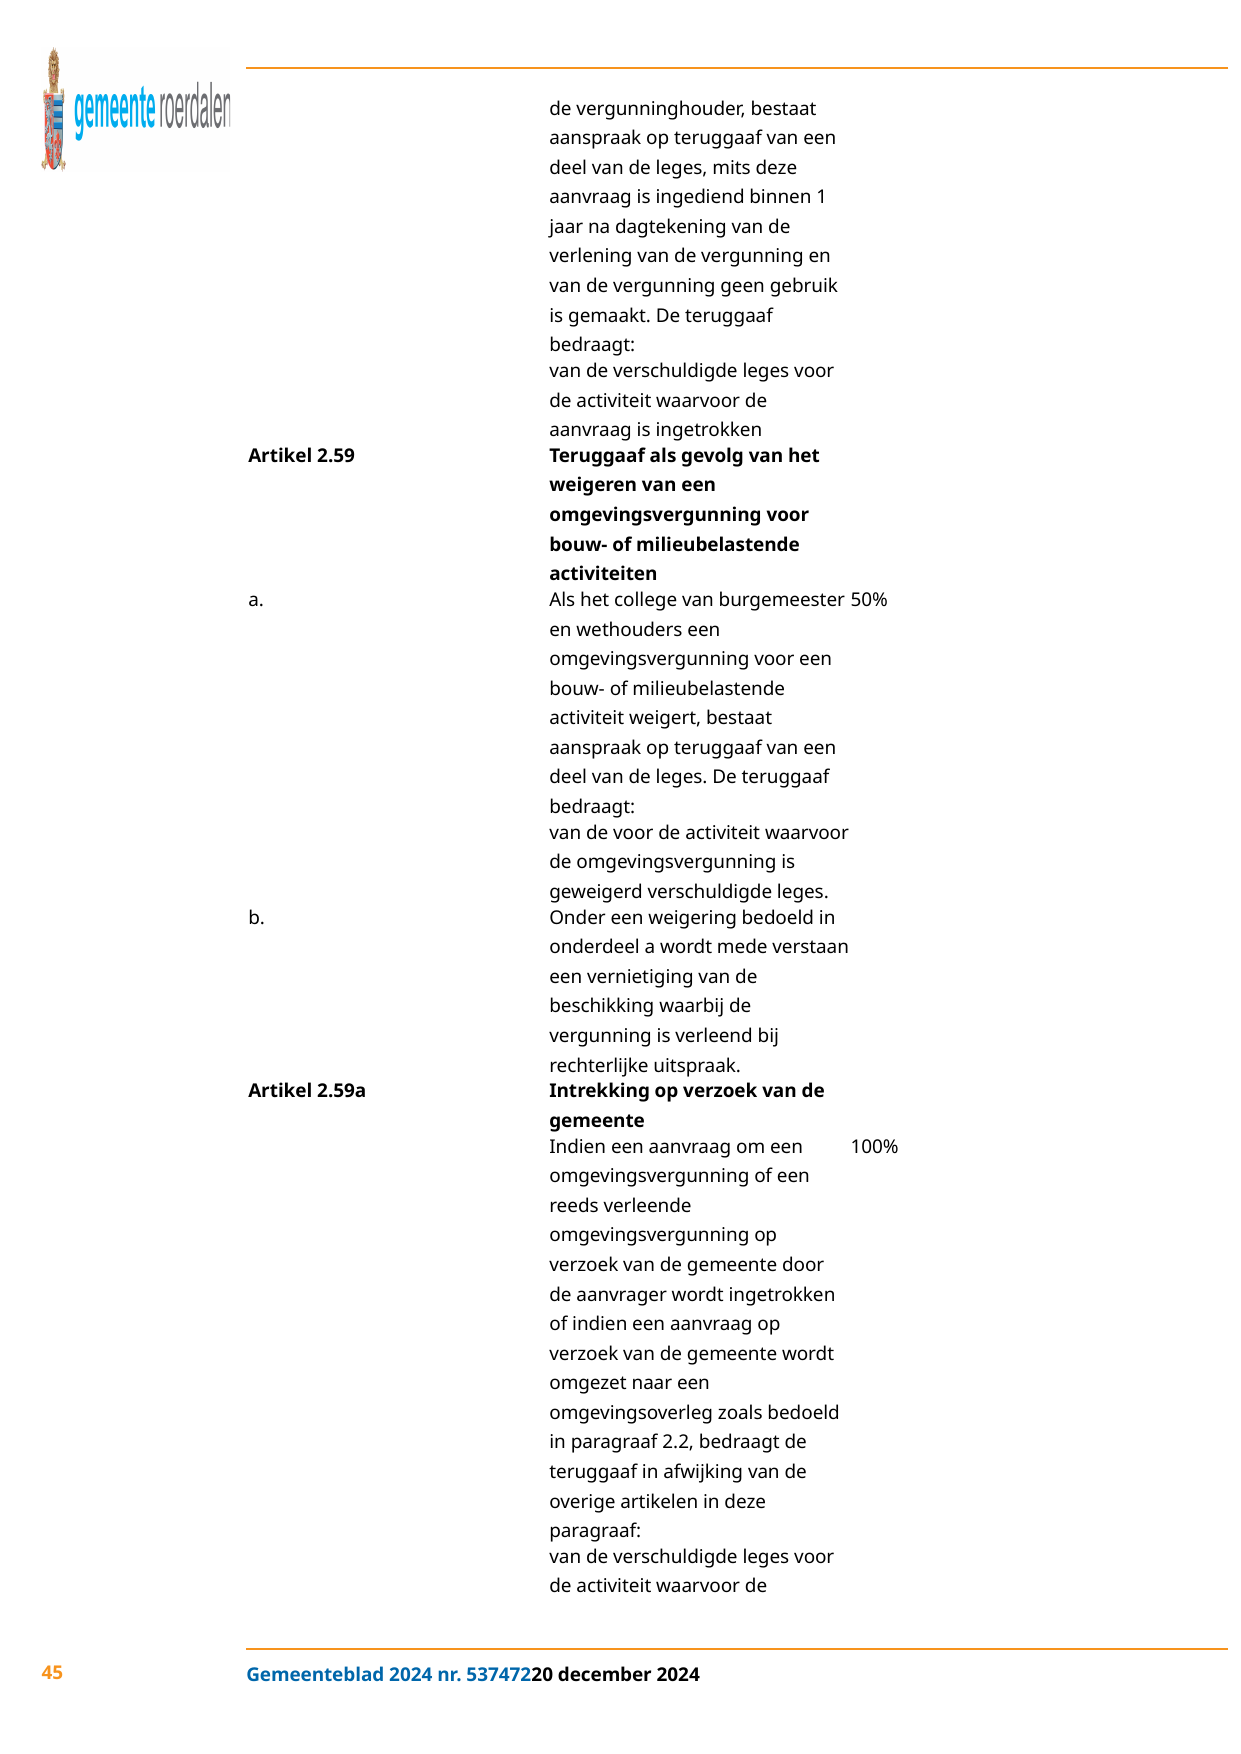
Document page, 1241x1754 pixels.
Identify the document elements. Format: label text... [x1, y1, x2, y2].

table_cell Indien een aanvraag om een omgevingsvergunning of een reeds verleende omgevingsvergunning op verzoek van de gemeente door de aanvrager wordt ingetrokken of indien een aanvraag op verzoek van de gemeente wordt omgezet naar een omgevingsoverleg zoals bedoeld in paragraaf 2.2, bedraagt de teruggaaf in afwijking van de overige artikelen in deze paragraaf: [549, 1133, 850, 1543]
table_cell [850, 1543, 1152, 1598]
table_cell Teruggaaf als gevolg van het weigeren van een omgevingsvergunning voor bouw- of milieubelastende activiteiten [549, 442, 850, 586]
picture [41, 47, 231, 172]
table_cell [850, 357, 1152, 442]
table_cell a. [248, 586, 549, 819]
table_cell Artikel 2.59a [248, 1078, 549, 1133]
table_cell 50% [850, 586, 1152, 819]
table_cell [850, 904, 1152, 1077]
table_cell de vergunninghouder, bestaat aanspraak op teruggaaf van een deel van de leges, mits deze aanvraag is ingediend binnen 1 jaar na dagtekening van de verlening van de vergunning en van de vergunning geen gebruik is gemaakt. De teruggaaf bedraagt: [549, 95, 850, 357]
table_cell [248, 819, 549, 904]
table_cell [850, 442, 1152, 586]
table_cell van de verschuldigde leges voor de activiteit waarvoor de [549, 1543, 850, 1598]
table_cell Artikel 2.59 [248, 442, 549, 586]
table_cell 100% [850, 1133, 1152, 1543]
table_cell Onder een weigering bedoeld in onderdeel a wordt mede verstaan een vernietiging van de beschikking waarbij de vergunning is verleend bij rechterlijke uitspraak. [549, 904, 850, 1077]
table_cell [248, 357, 549, 442]
table_cell [850, 1078, 1152, 1133]
table_cell Intrekking op verzoek van de gemeente [549, 1078, 850, 1133]
table_cell Als het college van burgemeester en wethouders een omgevingsvergunning voor een bouw- of milieubelastende activiteit weigert, bestaat aanspraak op teruggaaf van een deel van de leges. De teruggaaf bedraagt: [549, 586, 850, 819]
table_cell [248, 1133, 549, 1543]
table_cell b. [248, 904, 549, 1077]
table_cell [248, 1543, 549, 1598]
table_cell [850, 95, 1152, 357]
table_cell [850, 819, 1152, 904]
table_cell van de voor de activiteit waarvoor de omgevingsvergunning is geweigerd verschuldigde leges. [549, 819, 850, 904]
table_cell [248, 95, 549, 357]
table_cell van de verschuldigde leges voor de activiteit waarvoor de aanvraag is ingetrokken [549, 357, 850, 442]
